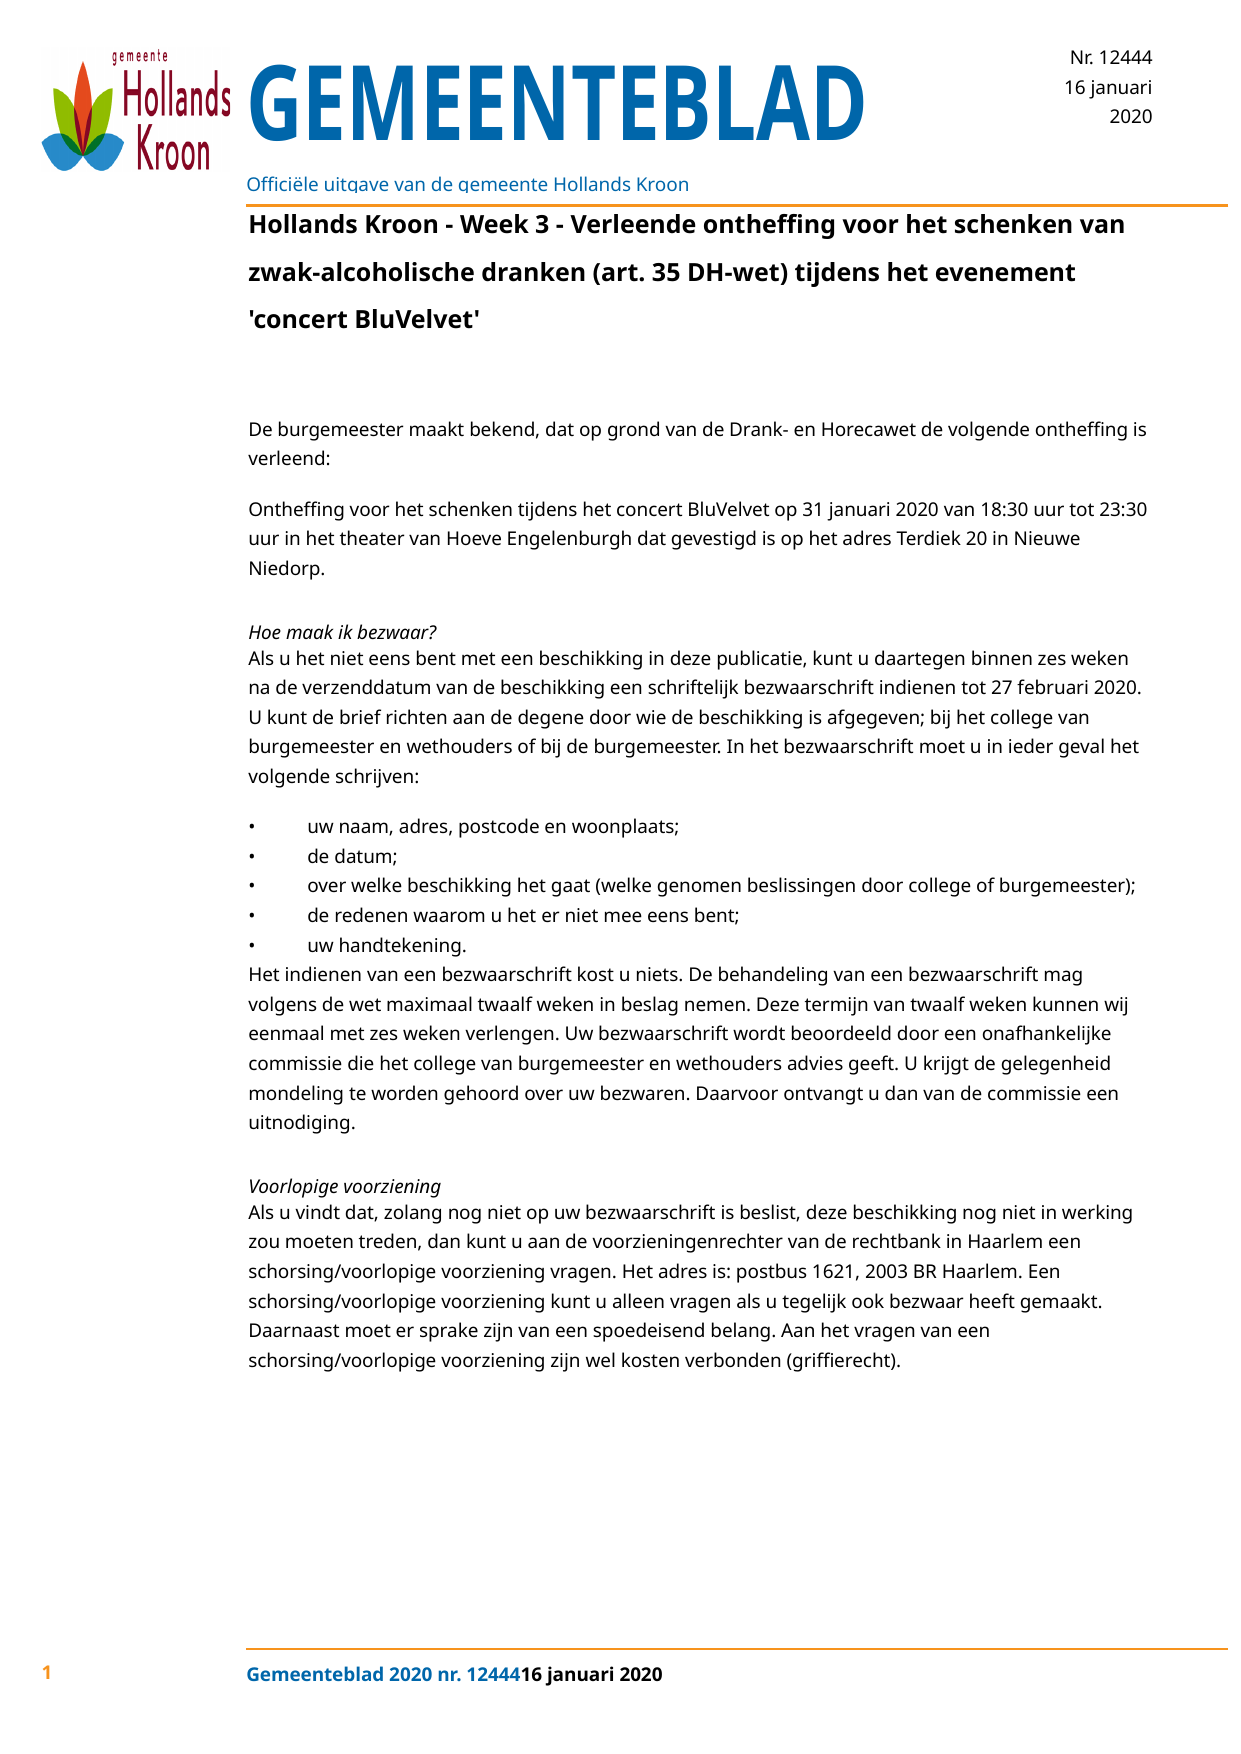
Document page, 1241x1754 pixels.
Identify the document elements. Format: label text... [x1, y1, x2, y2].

list over welke beschikking het gaat (welke genomen beslissingen door college of burgemeester); [248, 873, 1152, 898]
list uw handtekening. [248, 932, 1152, 958]
text De burgemeester maakt bekend, dat op grond van de Drank- en Horecawet de volgende ontheffing is verleend: [248, 416, 1152, 471]
text Als u het niet eens bent met een beschikking in deze publicatie, kunt u daartegen binnen zes weken na de verzenddatum van de beschikking een schriftelijk bezwaarschrift indienen tot 27 februari 2020. U kunt de brief richten aan de degene door wie de beschikking is afgegeven; bij het college van burgemeester en wethouders of bij de burgemeester. In het bezwaarschrift moet u in ieder geval het volgende schrijven: [248, 645, 1152, 789]
text Het indienen van een bezwaarschrift kost u niets. De behandeling van een bezwaarschrift mag volgens de wet maximaal twaalf weken in beslag nemen. Deze termijn van twaalf weken kunnen wij eenmaal met zes weken verlengen. Uw bezwaarschrift wordt beoordeeld door een onafhankelijke commissie die het college van burgemeester en wethouders advies geeft. U krijgt de gelegenheid mondeling te worden gehoord over uw bezwaren. Daarvoor ontvangt u dan van de commissie een uitnodiging. [248, 961, 1152, 1135]
text Ontheffing voor het schenken tijdens het concert BluVelvet op 31 januari 2020 van 18:30 uur tot 23:30 uur in het theater van Hoeve Engelenburgh dat gevestigd is op het adres Terdiek 20 in Nieuwe Niedorp. [248, 496, 1152, 581]
picture [41, 47, 231, 172]
text Voorlopige voorziening [248, 1173, 1152, 1199]
text Hollands Kroon - Week 3 - Verleende ontheffing voor het schenken van zwak-alcoholische dranken (art. 35 DH-wet) tijdens het evenement 'concert BluVelvet' [248, 207, 1152, 336]
text Als u vindt dat, zolang nog niet op uw bezwaarschrift is beslist, deze beschikking nog niet in werking zou moeten treden, dan kunt u aan de voorzieningenrechter van de rechtbank in Haarlem een schorsing/voorlopige voorziening vragen. Het adres is: postbus 1621, 2003 BR Haarlem. Een schorsing/voorlopige voorziening kunt u alleen vragen als u tegelijk ook bezwaar heeft gemaakt. Daarnaast moet er sprake zijn van een spoedeisend belang. Aan het vragen van een schorsing/voorlopige voorziening zijn wel kosten verbonden (griffierecht). [248, 1199, 1152, 1373]
list uw naam, adres, postcode en woonplaats; [248, 813, 1152, 839]
text Hoe maak ik bezwaar? [248, 619, 1152, 645]
list de datum; [248, 843, 1152, 869]
list de redenen waarom u het er niet mee eens bent; [248, 902, 1152, 928]
